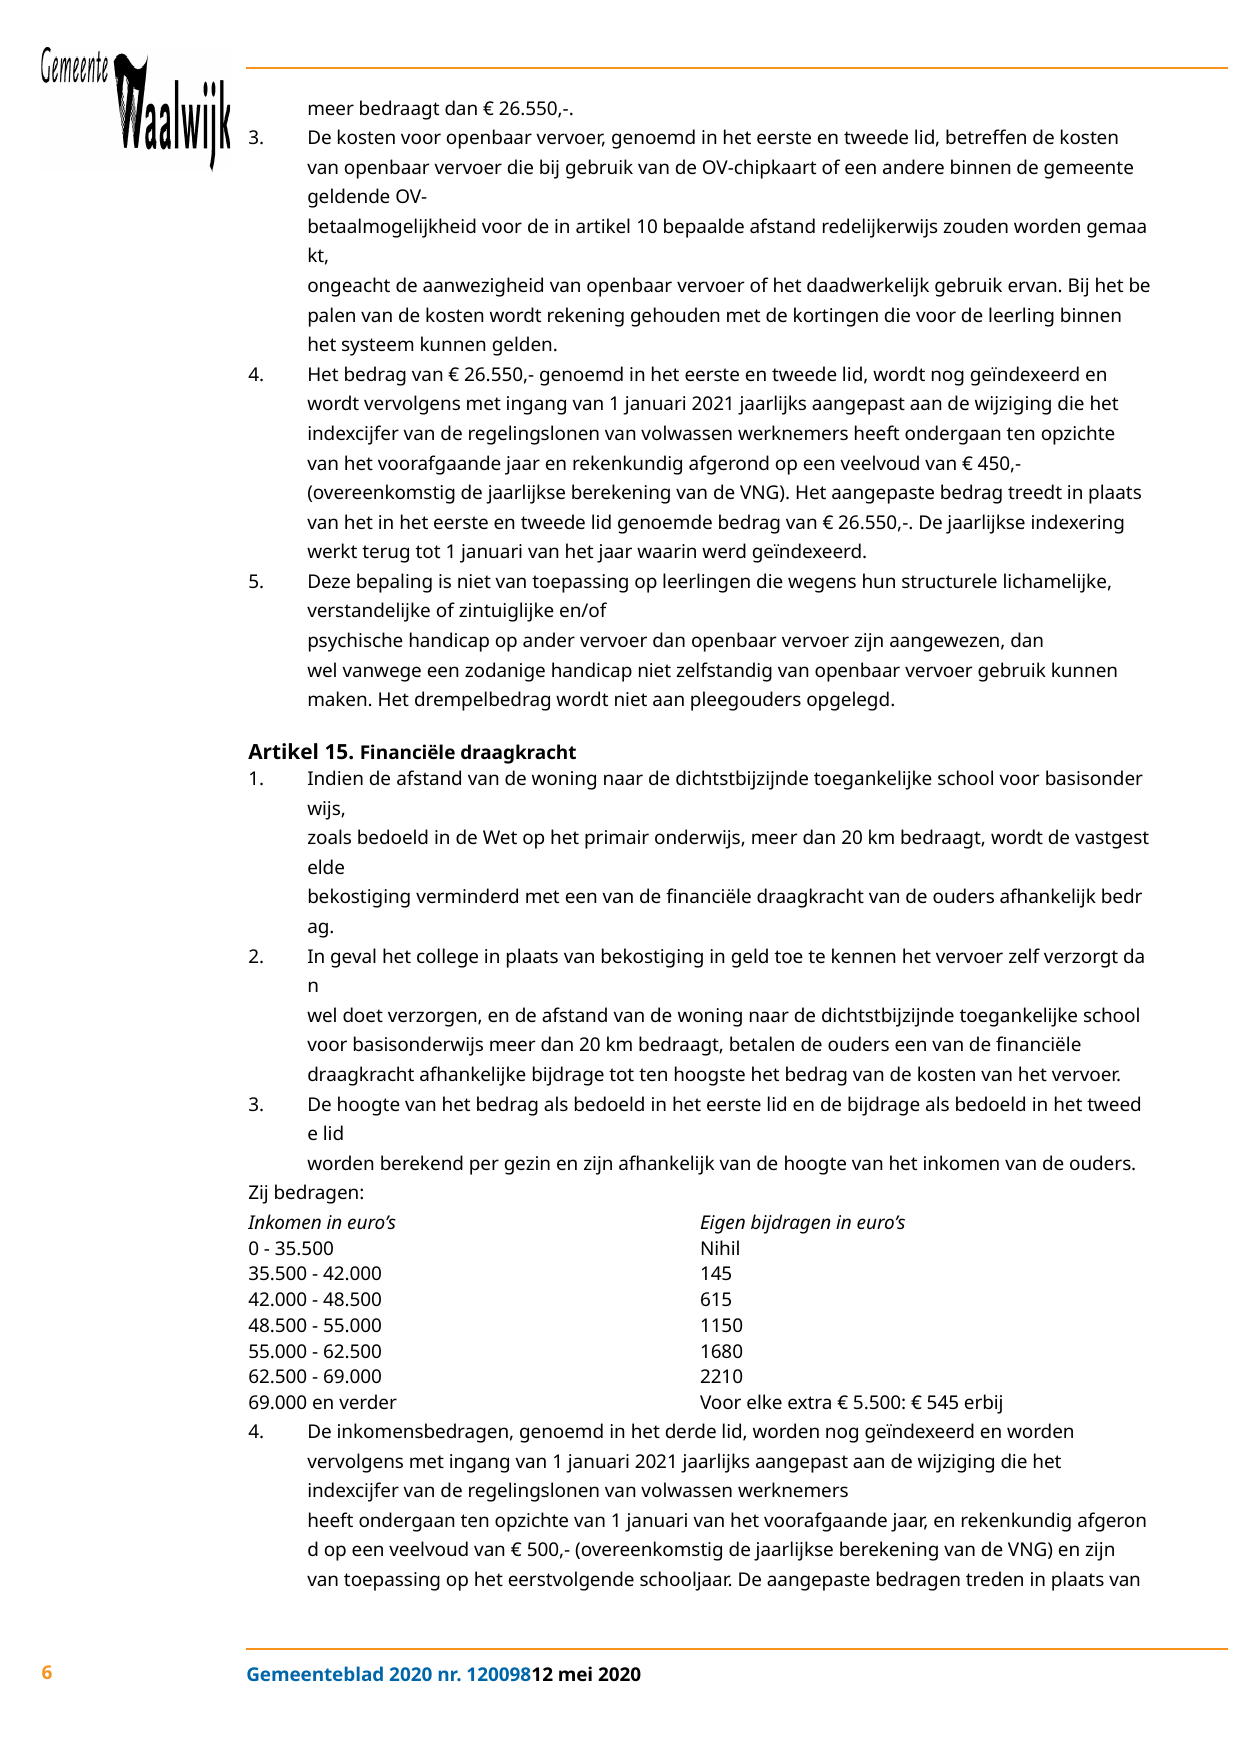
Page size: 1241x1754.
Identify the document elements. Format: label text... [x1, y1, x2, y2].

table_cell 48.500 ‐ 55.000 [248, 1312, 700, 1338]
list De kosten voor openbaar vervoer, genoemd in het eerste en tweede lid, betreffen de kosten van openbaar vervoer die bij gebruik van de OV‐chipkaart of een andere binnen de gemeente geldende OV-betaalmogelijkheid voor de in artikel 10 bepaalde afstand redelijkerwijs zouden worden gemaakt, ongeacht de aanwezigheid van openbaar vervoer of het daadwerkelijk gebruik ervan. Bij het bepalen van de kosten wordt rekening gehouden met de kortingen die voor de leerling binnen het systeem kunnen gelden. [248, 124, 1152, 357]
list In geval het college in plaats van bekostiging in geld toe te kennen het vervoer zelf verzorgt dan wel doet verzorgen, en de afstand van de woning naar de dichtstbijzijnde toegankelijke school voor basisonderwijs meer dan 20 km bedraagt, betalen de ouders een van de financiële draagkracht afhankelijke bijdrage tot ten hoogste het bedrag van de kosten van het vervoer. [248, 943, 1152, 1087]
list meer bedraagt dan € 26.550,‐. [248, 95, 1152, 121]
text Zij bedragen: [248, 1179, 1152, 1205]
list Het bedrag van € 26.550,‐ genoemd in het eerste en tweede lid, wordt nog geïndexeerd en wordt vervolgens met ingang van 1 januari 2021 jaarlijks aangepast aan de wijziging die het indexcijfer van de regelingslonen van volwassen werknemers heeft ondergaan ten opzichte van het voorafgaande jaar en rekenkundig afgerond op een veelvoud van € 450,- (overeenkomstig de jaarlijkse berekening van de VNG). Het aangepaste bedrag treedt in plaats van het in het eerste en tweede lid genoemde bedrag van € 26.550,‐. De jaarlijkse indexering werkt terug tot 1 januari van het jaar waarin werd geïndexeerd. [248, 361, 1152, 564]
table_cell 0 ‐ 35.500 [248, 1235, 700, 1261]
table_cell 35.500 ‐ 42.000 [248, 1261, 700, 1286]
table_cell Nihil [700, 1235, 1152, 1261]
table_cell 69.000 en verder [248, 1389, 700, 1415]
table_cell 62.500 ‐ 69.000 [248, 1364, 700, 1389]
table_header Inkomen in euro’s [248, 1209, 700, 1235]
table_cell 615 [700, 1286, 1152, 1312]
list Indien de afstand van de woning naar de dichtstbijzijnde toegankelijke school voor basisonderwijs, zoals bedoeld in de Wet op het primair onderwijs, meer dan 20 km bedraagt, wordt de vastgestelde bekostiging verminderd met een van de financiële draagkracht van de ouders afhankelijk bedrag. [248, 765, 1152, 939]
table_header Eigen bijdragen in euro’s [700, 1209, 1152, 1235]
text Artikel 15. Financiële draagkracht [248, 737, 1152, 765]
table_cell 145 [700, 1261, 1152, 1286]
table_cell Voor elke extra € 5.500: € 545 erbij [700, 1389, 1152, 1415]
list Deze bepaling is niet van toepassing op leerlingen die wegens hun structurele lichamelijke, verstandelijke of zintuiglijke en/of psychische handicap op ander vervoer dan openbaar vervoer zijn aangewezen, dan wel vanwege een zodanige handicap niet zelfstandig van openbaar vervoer gebruik kunnen maken. Het drempelbedrag wordt niet aan pleegouders opgelegd. [248, 568, 1152, 712]
list De inkomensbedragen, genoemd in het derde lid, worden nog geïndexeerd en worden vervolgens met ingang van 1 januari 2021 jaarlijks aangepast aan de wijziging die het indexcijfer van de regelingslonen van volwassen werknemers heeft ondergaan ten opzichte van 1 januari van het voorafgaande jaar, en rekenkundig afgerond op een veelvoud van € 500,‐ (overeenkomstig de jaarlijkse berekening van de VNG) en zijn van toepassing op het eerstvolgende schooljaar. De aangepaste bedragen treden in plaats van [248, 1418, 1152, 1592]
table_cell 2210 [700, 1364, 1152, 1389]
table_cell 42.000 ‐ 48.500 [248, 1286, 700, 1312]
table_cell 1680 [700, 1338, 1152, 1363]
table_cell 55.000 ‐ 62.500 [248, 1338, 700, 1363]
picture [41, 47, 231, 172]
table_cell 1150 [700, 1312, 1152, 1338]
list De hoogte van het bedrag als bedoeld in het eerste lid en de bijdrage als bedoeld in het tweede lid worden berekend per gezin en zijn afhankelijk van de hoogte van het inkomen van de ouders. [248, 1091, 1152, 1176]
